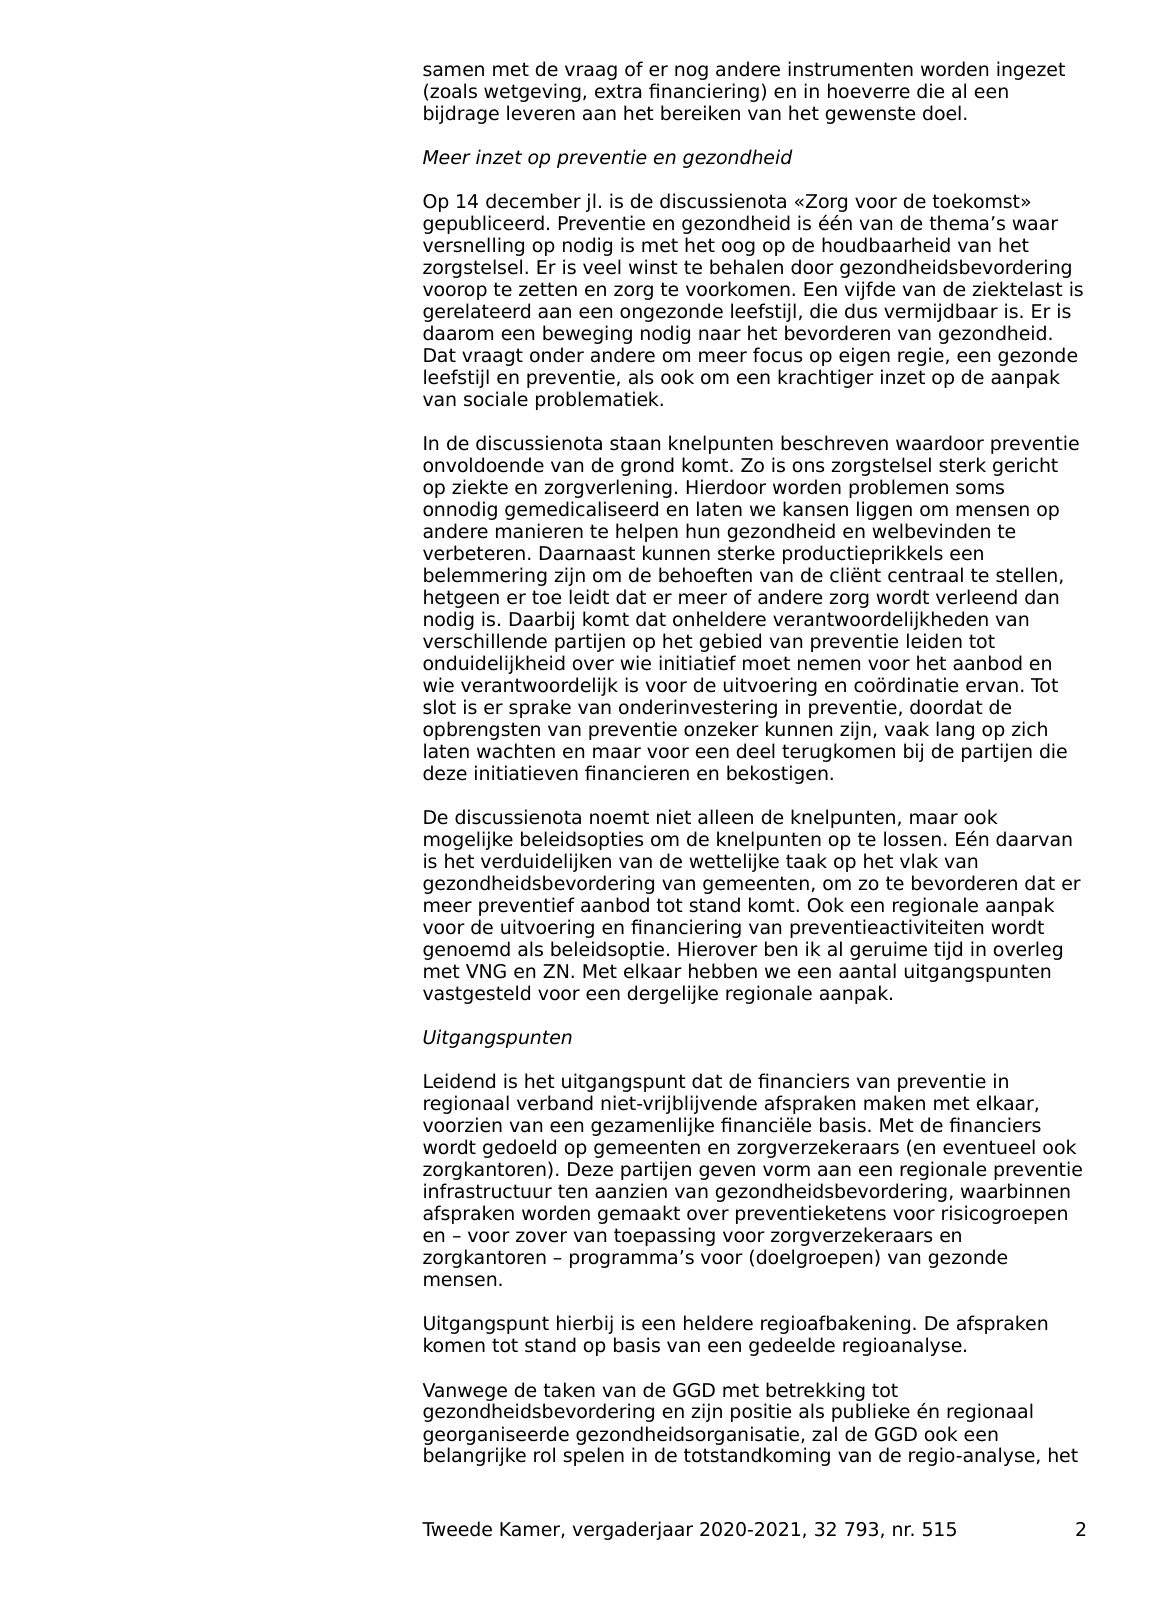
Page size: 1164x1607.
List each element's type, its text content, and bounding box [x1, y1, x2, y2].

text samen met de vraag of er nog andere instrumenten worden ingezet (zoals wetgeving, extra financiering) en in hoeverre die al een bijdrage leveren aan het bereiken van het gewenste doel. [422, 59, 1087, 125]
text Op 14 december jl. is de discussienota «Zorg voor de toekomst» gepubliceerd. Preventie en gezondheid is één van de thema’s waar versnelling op nodig is met het oog op de houdbaarheid van het zorgstelsel. Er is veel winst te behalen door gezondheidsbevordering voorop te zetten en zorg te voorkomen. Een vijfde van de ziektelast is gerelateerd aan een ongezonde leefstijl, die dus vermijdbaar is. Er is daarom een beweging nodig naar het bevorderen van gezondheid. Dat vraagt onder andere om meer focus op eigen regie, een gezonde leefstijl en preventie, als ook om een krachtiger inzet op de aanpak van sociale problematiek. [422, 191, 1087, 411]
text Leidend is het uitgangspunt dat de financiers van preventie in regionaal verband niet-vrijblijvende afspraken maken met elkaar, voorzien van een gezamenlijke financiële basis. Met de financiers wordt gedoeld op gemeenten en zorgverzekeraars (en eventueel ook zorgkantoren). Deze partijen geven vorm aan een regionale preventie infrastructuur ten aanzien van gezondheidsbevordering, waarbinnen afspraken worden gemaakt over preventieketens voor risicogroepen en – voor zover van toepassing voor zorgverzekeraars en zorgkantoren – programma’s voor (doelgroepen) van gezonde mensen. [422, 1071, 1087, 1291]
subtitle Meer inzet op preventie en gezondheid [422, 147, 1087, 169]
text Uitgangspunt hierbij is een heldere regioafbakening. De afspraken komen tot stand op basis van een gedeelde regioanalyse. [422, 1313, 1087, 1357]
text In de discussienota staan knelpunten beschreven waardoor preventie onvoldoende van de grond komt. Zo is ons zorgstelsel sterk gericht op ziekte en zorgverlening. Hierdoor worden problemen soms onnodig gemedicaliseerd en laten we kansen liggen om mensen op andere manieren te helpen hun gezondheid en welbevinden te verbeteren. Daarnaast kunnen sterke productieprikkels een belemmering zijn om de behoeften van de cliënt centraal te stellen, hetgeen er toe leidt dat er meer of andere zorg wordt verleend dan nodig is. Daarbij komt dat onheldere verantwoordelijkheden van verschillende partijen op het gebied van preventie leiden tot onduidelijkheid over wie initiatief moet nemen voor het aanbod en wie verantwoordelijk is voor de uitvoering en coördinatie ervan. Tot slot is er sprake van onderinvestering in preventie, doordat de opbrengsten van preventie onzeker kunnen zijn, vaak lang op zich laten wachten en maar voor een deel terugkomen bij de partijen die deze initiatieven financieren en bekostigen. [422, 433, 1087, 785]
text Vanwege de taken van de GGD met betrekking tot gezondheidsbevordering en zijn positie als publieke én regionaal georganiseerde gezondheidsorganisatie, zal de GGD ook een belangrijke rol spelen in de totstandkoming van de regio-analyse, het [422, 1379, 1087, 1467]
subtitle Uitgangspunten [422, 1027, 1087, 1049]
text De discussienota noemt niet alleen de knelpunten, maar ook mogelijke beleidsopties om de knelpunten op te lossen. Eén daarvan is het verduidelijken van de wettelijke taak op het vlak van gezondheidsbevordering van gemeenten, om zo te bevorderen dat er meer preventief aanbod tot stand komt. Ook een regionale aanpak voor de uitvoering en financiering van preventieactiviteiten wordt genoemd als beleidsoptie. Hierover ben ik al geruime tijd in overleg met VNG en ZN. Met elkaar hebben we een aantal uitgangspunten vastgesteld voor een dergelijke regionale aanpak. [422, 807, 1087, 1005]
